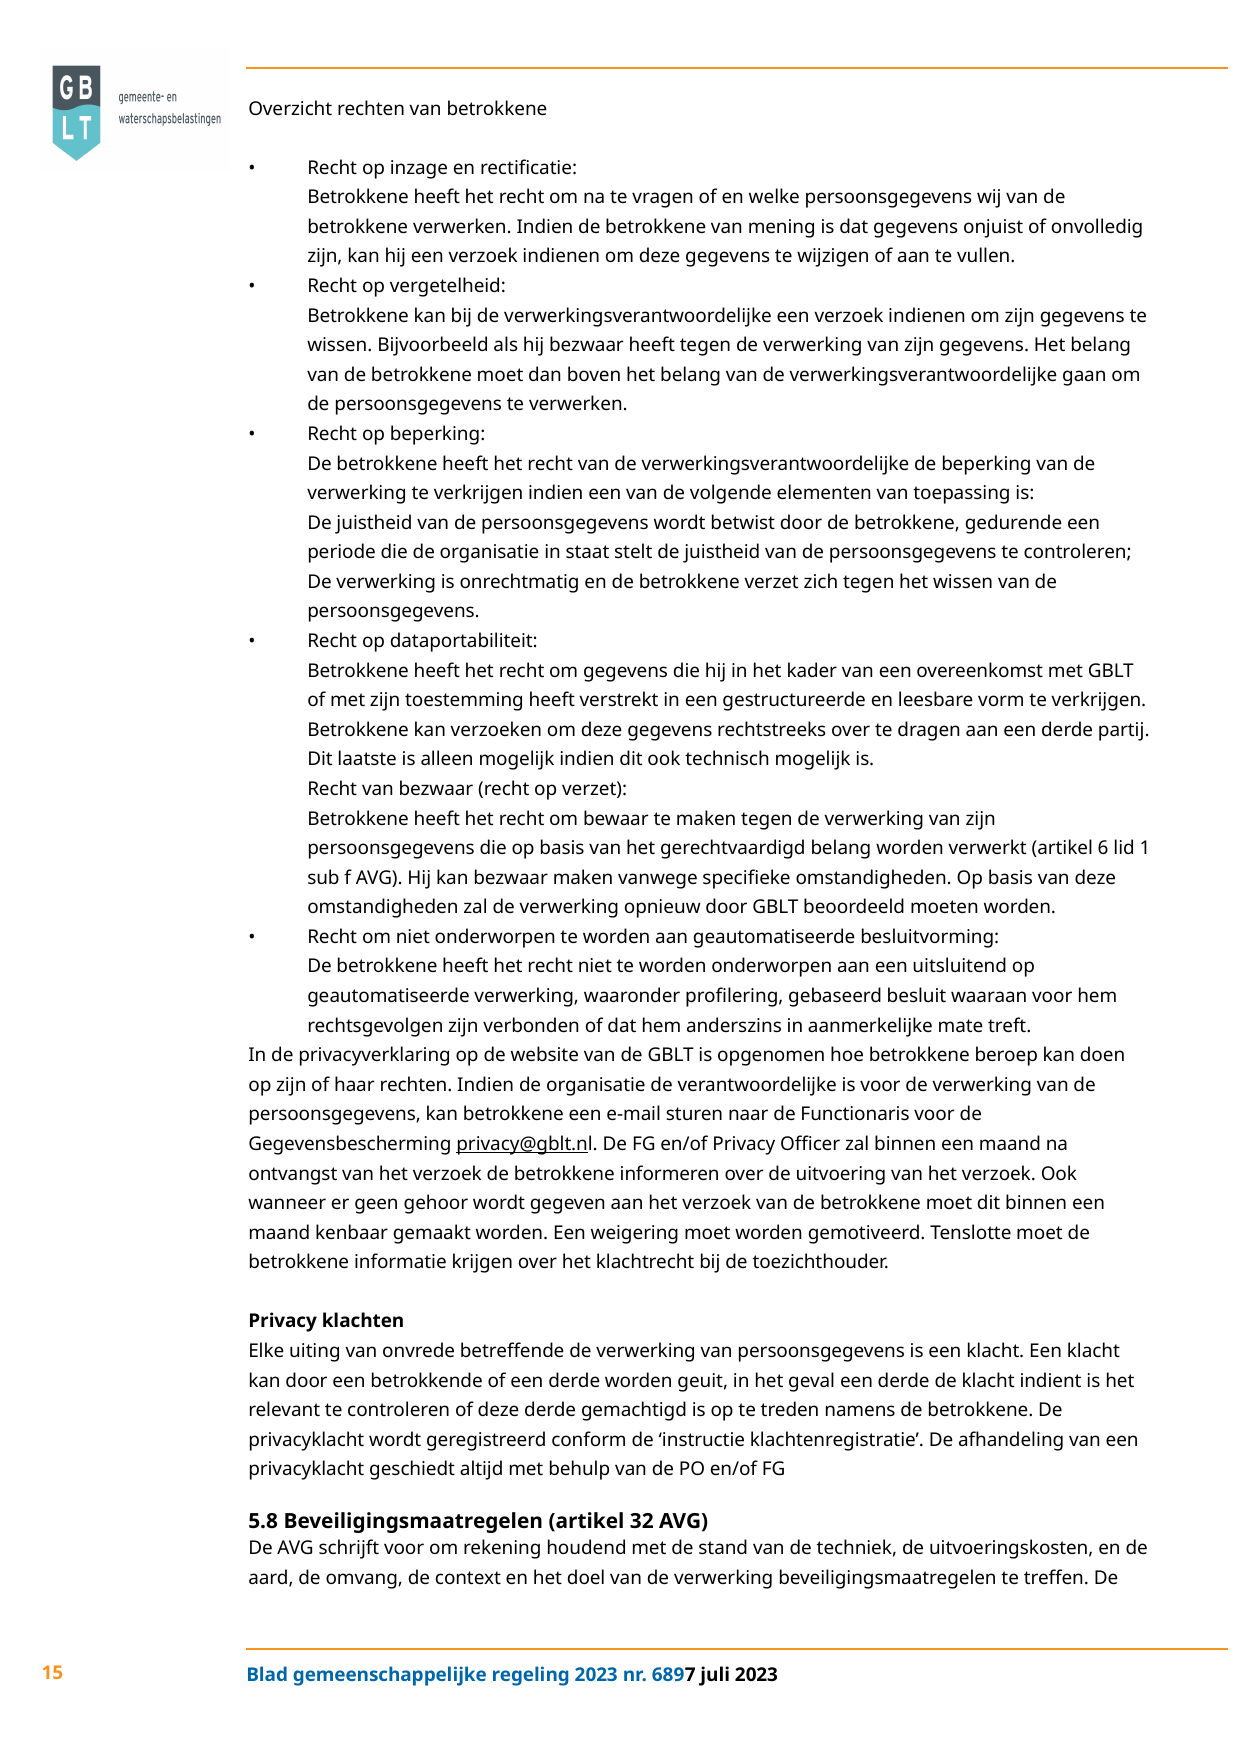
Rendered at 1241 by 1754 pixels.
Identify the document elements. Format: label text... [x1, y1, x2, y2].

list Recht op beperking: [248, 420, 1152, 446]
text De AVG schrijft voor om rekening houdend met de stand van de techniek, de uitvoeringskosten, en de aard, de omvang, de context en het doel van de verwerking beveiligingsmaatregelen te treffen. De [248, 1534, 1152, 1590]
text Overzicht rechten van betrokkene [248, 95, 1152, 121]
list Recht op inzage en rectificatie: [248, 154, 1152, 180]
list Betrokkene heeft het recht om gegevens die hij in het kader van een overeenkomst met GBLT of met zijn toestemming heeft verstrekt in een gestructureerde en leesbare vorm te verkrijgen. Betrokkene kan verzoeken om deze gegevens rechtstreeks over te dragen aan een derde partij. Dit laatste is alleen mogelijk indien dit ook technisch mogelijk is. [248, 657, 1152, 771]
text In de privacyverklaring op de website van de GBLT is opgenomen hoe betrokkene beroep kan doen op zijn of haar rechten. Indien de organisatie de verantwoordelijke is voor de verwerking van de persoonsgegevens, kan betrokkene een e-mail sturen naar de Functionaris voor de Gegevensbescherming privacy@gblt.nl. De FG en/of Privacy Officer zal binnen een maand na ontvangst van het verzoek de betrokkene informeren over de uitvoering van het verzoek. Ook wanneer er geen gehoor wordt gegeven aan het verzoek van de betrokkene moet dit binnen een maand kenbaar gemaakt worden. Een weigering moet worden gemotiveerd. Tenslotte moet de betrokkene informatie krijgen over het klachtrecht bij de toezichthouder. [248, 1041, 1152, 1274]
list Recht op dataportabiliteit: [248, 627, 1152, 653]
list Recht van bezwaar (recht op verzet): [248, 775, 1152, 801]
list De betrokkene heeft het recht van de verwerkingsverantwoordelijke de beperking van de verwerking te verkrijgen indien een van de volgende elementen van toepassing is: [248, 450, 1152, 505]
list Recht op vergetelheid: [248, 272, 1152, 298]
picture [41, 47, 231, 172]
text 5.8 Beveiligingsmaatregelen (artikel 32 AVG) [248, 1506, 1152, 1534]
text Elke uiting van onvrede betreffende de verwerking van persoonsgegevens is een klacht. Een klacht kan door een betrokkende of een derde worden geuit, in het geval een derde de klacht indient is het relevant te controleren of deze derde gemachtigd is op te treden namens de betrokkene. De privacyklacht wordt geregistreerd conform de ‘instructie klachtenregistratie’. De afhandeling van een privacyklacht geschiedt altijd met behulp van de PO en/of FG [248, 1337, 1152, 1481]
list De verwerking is onrechtmatig en de betrokkene verzet zich tegen het wissen van de persoonsgegevens. [248, 568, 1152, 623]
list De juistheid van de persoonsgegevens wordt betwist door de betrokkene, gedurende een periode die de organisatie in staat stelt de juistheid van de persoonsgegevens te controleren; [248, 509, 1152, 564]
list Betrokkene kan bij de verwerkingsverantwoordelijke een verzoek indienen om zijn gegevens te wissen. Bijvoorbeeld als hij bezwaar heeft tegen de verwerking van zijn gegevens. Het belang van de betrokkene moet dan boven het belang van de verwerkingsverantwoordelijke gaan om de persoonsgegevens te verwerken. [248, 302, 1152, 416]
list Betrokkene heeft het recht om na te vragen of en welke persoonsgegevens wij van de betrokkene verwerken. Indien de betrokkene van mening is dat gegevens onjuist of onvolledig zijn, kan hij een verzoek indienen om deze gegevens te wijzigen of aan te vullen. [248, 183, 1152, 268]
list Recht om niet onderworpen te worden aan geautomatiseerde besluitvorming: [248, 923, 1152, 949]
list De betrokkene heeft het recht niet te worden onderworpen aan een uitsluitend op geautomatiseerde verwerking, waaronder profilering, gebaseerd besluit waaraan voor hem rechtsgevolgen zijn verbonden of dat hem anderszins in aanmerkelijke mate treft. [248, 953, 1152, 1038]
list Betrokkene heeft het recht om bewaar te maken tegen de verwerking van zijn persoonsgegevens die op basis van het gerechtvaardigd belang worden verwerkt (artikel 6 lid 1 sub f AVG). Hij kan bezwaar maken vanwege speciﬁeke omstandigheden. Op basis van deze omstandigheden zal de verwerking opnieuw door GBLT beoordeeld moeten worden. [248, 805, 1152, 919]
text Privacy klachten [248, 1308, 1152, 1333]
